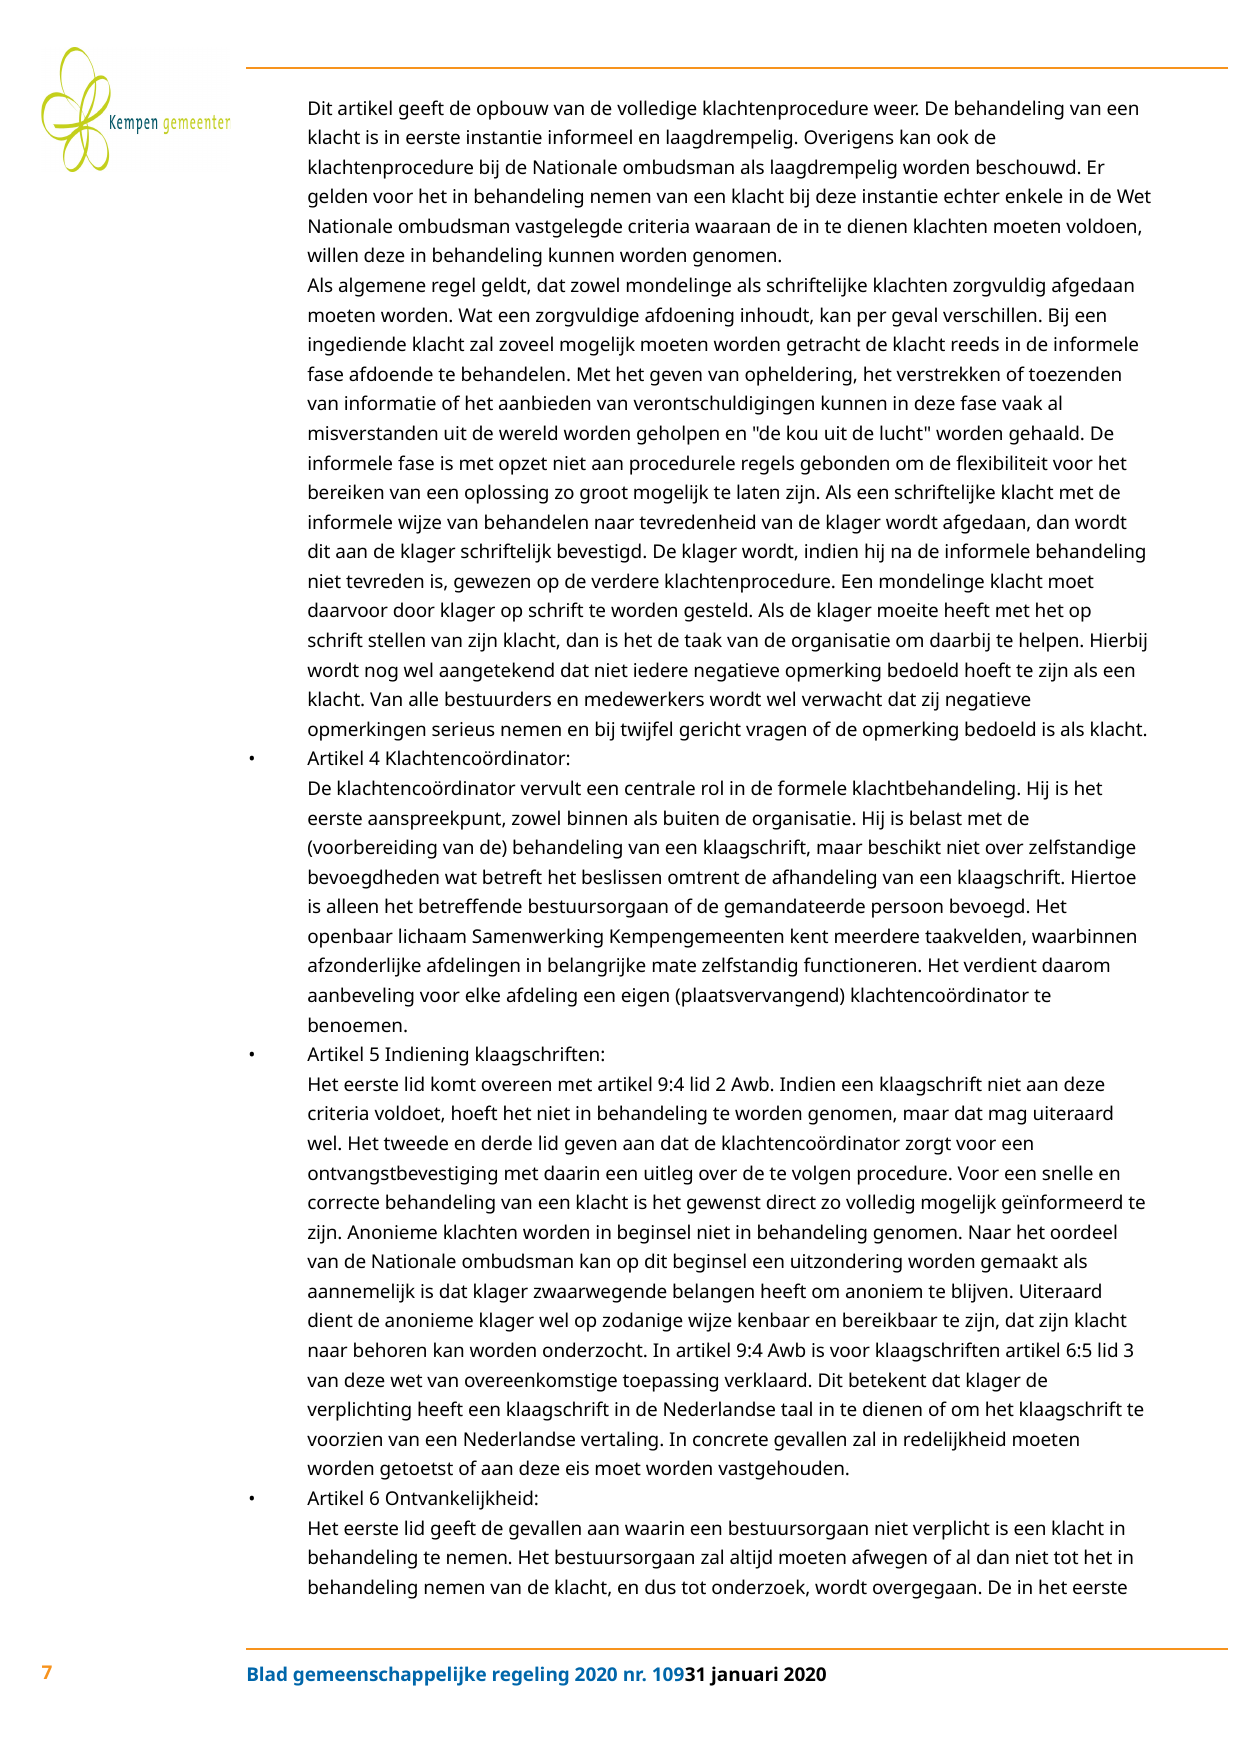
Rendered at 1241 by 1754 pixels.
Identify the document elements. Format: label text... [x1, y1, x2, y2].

list Artikel 6 Ontvankelijkheid: [248, 1485, 1152, 1511]
list Artikel 4 Klachtencoördinator: [248, 746, 1152, 771]
list Het eerste lid komt overeen met artikel 9:4 lid 2 Awb. Indien een klaagschrift niet aan deze criteria voldoet, hoeft het niet in behandeling te worden genomen, maar dat mag uiteraard wel. Het tweede en derde lid geven aan dat de klachtencoördinator zorgt voor een ontvangstbevestiging met daarin een uitleg over de te volgen procedure. Voor een snelle en correcte behandeling van een klacht is het gewenst direct zo volledig mogelijk geïnformeerd te zijn. Anonieme klachten worden in beginsel niet in behandeling genomen. Naar het oordeel van de Nationale ombudsman kan op dit beginsel een uitzondering worden gemaakt als aannemelijk is dat klager zwaarwegende belangen heeft om anoniem te blijven. Uiteraard dient de anonieme klager wel op zodanige wijze kenbaar en bereikbaar te zijn, dat zijn klacht naar behoren kan worden onderzocht. In artikel 9:4 Awb is voor klaagschriften artikel 6:5 lid 3 van deze wet van overeenkomstige toepassing verklaard. Dit betekent dat klager de verplichting heeft een klaagschrift in de Nederlandse taal in te dienen of om het klaagschrift te voorzien van een Nederlandse vertaling. In concrete gevallen zal in redelijkheid moeten worden getoetst of aan deze eis moet worden vastgehouden. [248, 1071, 1152, 1481]
list Artikel 5 Indiening klaagschriften: [248, 1041, 1152, 1067]
picture [41, 47, 231, 172]
list Dit artikel geeft de opbouw van de volledige klachtenprocedure weer. De behandeling van een klacht is in eerste instantie informeel en laagdrempelig. Overigens kan ook de klachtenprocedure bij de Nationale ombudsman als laagdrempelig worden beschouwd. Er gelden voor het in behandeling nemen van een klacht bij deze instantie echter enkele in de Wet Nationale ombudsman vastgelegde criteria waaraan de in te dienen klachten moeten voldoen, willen deze in behandeling kunnen worden genomen. [248, 95, 1152, 268]
list Als algemene regel geldt, dat zowel mondelinge als schriftelijke klachten zorgvuldig afgedaan moeten worden. Wat een zorgvuldige afdoening inhoudt, kan per geval verschillen. Bij een ingediende klacht zal zoveel mogelijk moeten worden getracht de klacht reeds in de informele fase afdoende te behandelen. Met het geven van opheldering, het verstrekken of toezenden van informatie of het aanbieden van verontschuldigingen kunnen in deze fase vaak al misverstanden uit de wereld worden geholpen en "de kou uit de lucht" worden gehaald. De informele fase is met opzet niet aan procedurele regels gebonden om de flexibiliteit voor het bereiken van een oplossing zo groot mogelijk te laten zijn. Als een schriftelijke klacht met de informele wijze van behandelen naar tevredenheid van de klager wordt afgedaan, dan wordt dit aan de klager schriftelijk bevestigd. De klager wordt, indien hij na de informele behandeling niet tevreden is, gewezen op de verdere klachtenprocedure. Een mondelinge klacht moet daarvoor door klager op schrift te worden gesteld. Als de klager moeite heeft met het op schrift stellen van zijn klacht, dan is het de taak van de organisatie om daarbij te helpen. Hierbij wordt nog wel aangetekend dat niet iedere negatieve opmerking bedoeld hoeft te zijn als een klacht. Van alle bestuurders en medewerkers wordt wel verwacht dat zij negatieve opmerkingen serieus nemen en bij twijfel gericht vragen of de opmerking bedoeld is als klacht. [248, 272, 1152, 742]
list De klachtencoördinator vervult een centrale rol in de formele klachtbehandeling. Hij is het eerste aanspreekpunt, zowel binnen als buiten de organisatie. Hij is belast met de (voorbereiding van de) behandeling van een klaagschrift, maar beschikt niet over zelfstandige bevoegdheden wat betreft het beslissen omtrent de afhandeling van een klaagschrift. Hiertoe is alleen het betreffende bestuursorgaan of de gemandateerde persoon bevoegd. Het openbaar lichaam Samenwerking Kempengemeenten kent meerdere taakvelden, waarbinnen afzonderlijke afdelingen in belangrijke mate zelfstandig functioneren. Het verdient daarom aanbeveling voor elke afdeling een eigen (plaatsvervangend) klachtencoördinator te benoemen. [248, 775, 1152, 1038]
list Het eerste lid geeft de gevallen aan waarin een bestuursorgaan niet verplicht is een klacht in behandeling te nemen. Het bestuursorgaan zal altijd moeten afwegen of al dan niet tot het in behandeling nemen van de klacht, en dus tot onderzoek, wordt overgegaan. De in het eerste [248, 1515, 1152, 1600]
